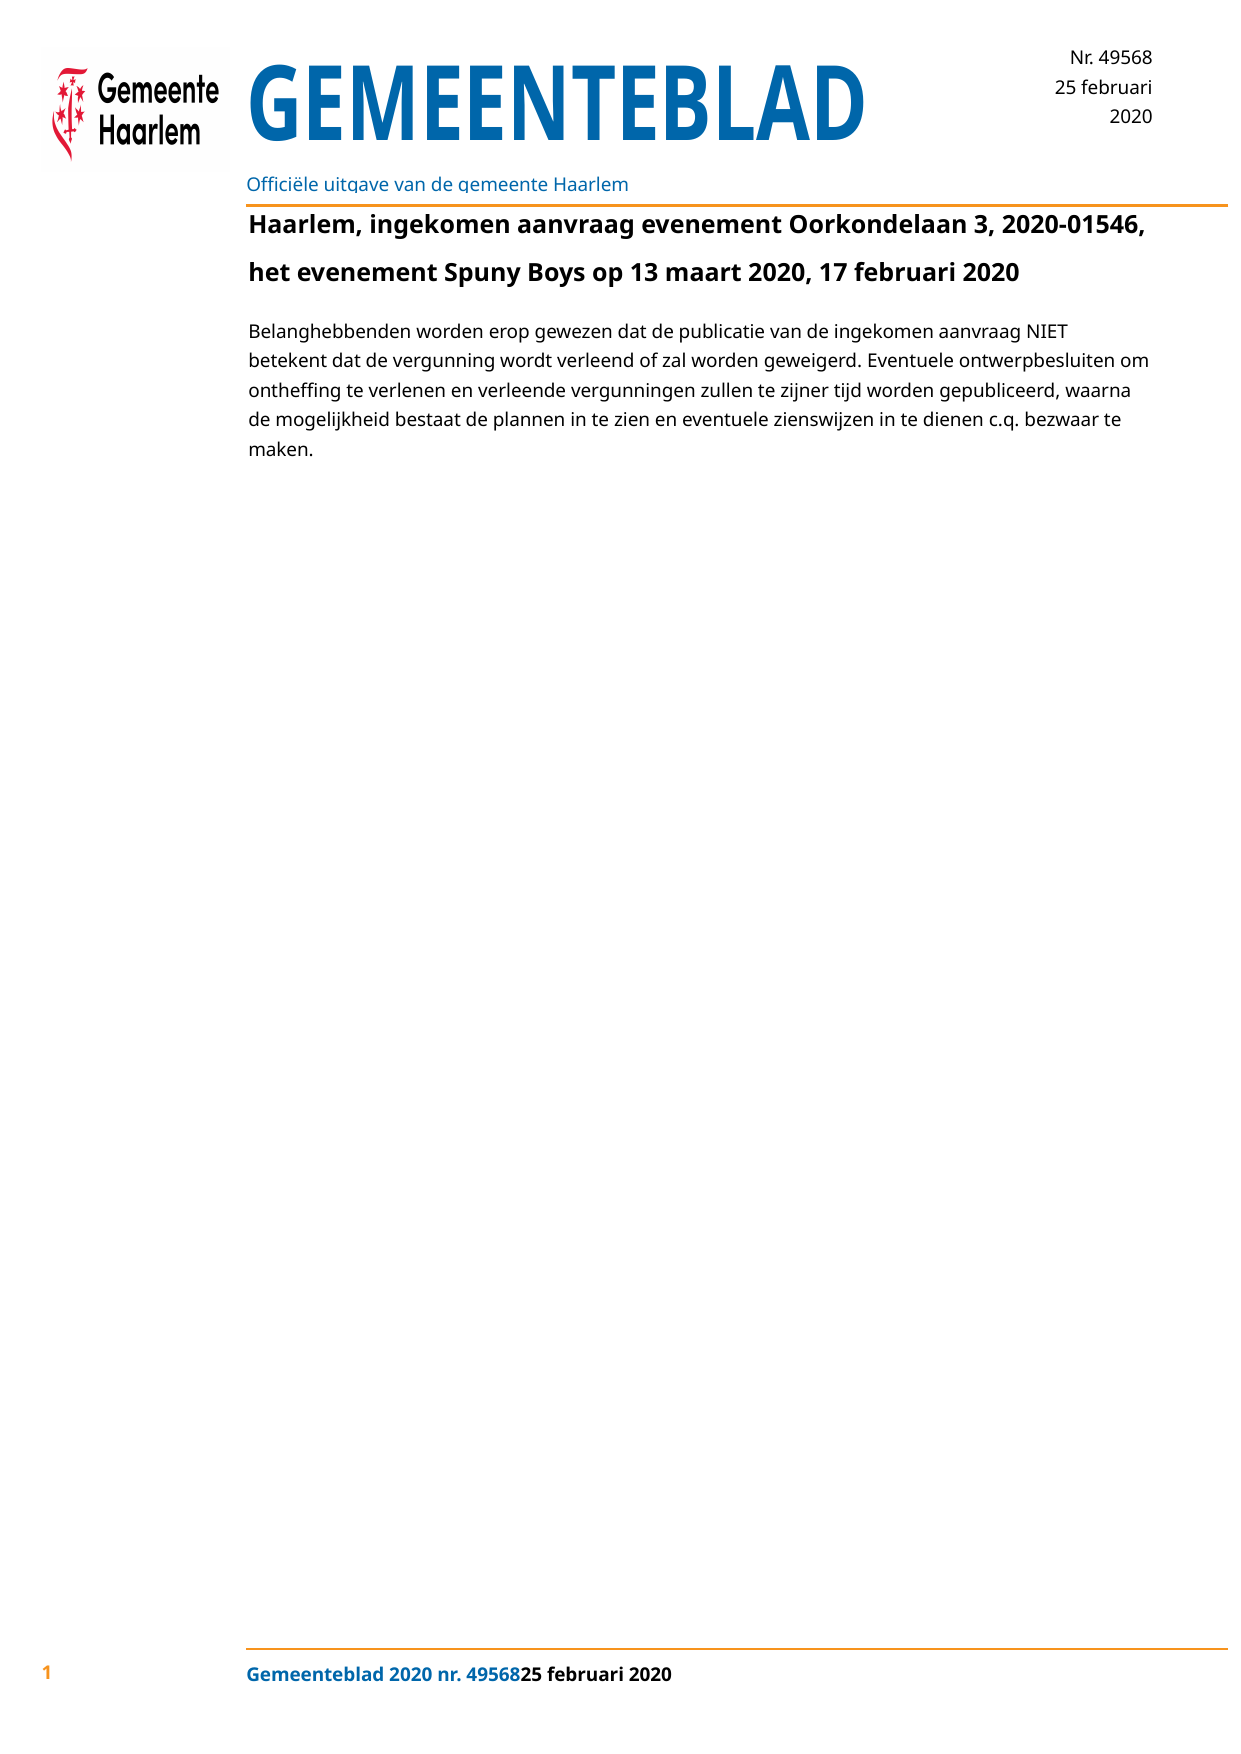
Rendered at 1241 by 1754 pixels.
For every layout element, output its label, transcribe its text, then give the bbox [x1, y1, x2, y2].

text Haarlem, ingekomen aanvraag evenement Oorkondelaan 3, 2020-01546, het evenement Spuny Boys op 13 maart 2020, 17 februari 2020 [248, 207, 1152, 288]
picture [41, 47, 231, 172]
text Belanghebbenden worden erop gewezen dat de publicatie van de ingekomen aanvraag NIET betekent dat de vergunning wordt verleend of zal worden geweigerd. Eventuele ontwerpbesluiten om ontheffing te verlenen en verleende vergunningen zullen te zijner tijd worden gepubliceerd, waarna de mogelijkheid bestaat de plannen in te zien en eventuele zienswijzen in te dienen c.q. bezwaar te maken. [248, 318, 1152, 462]
